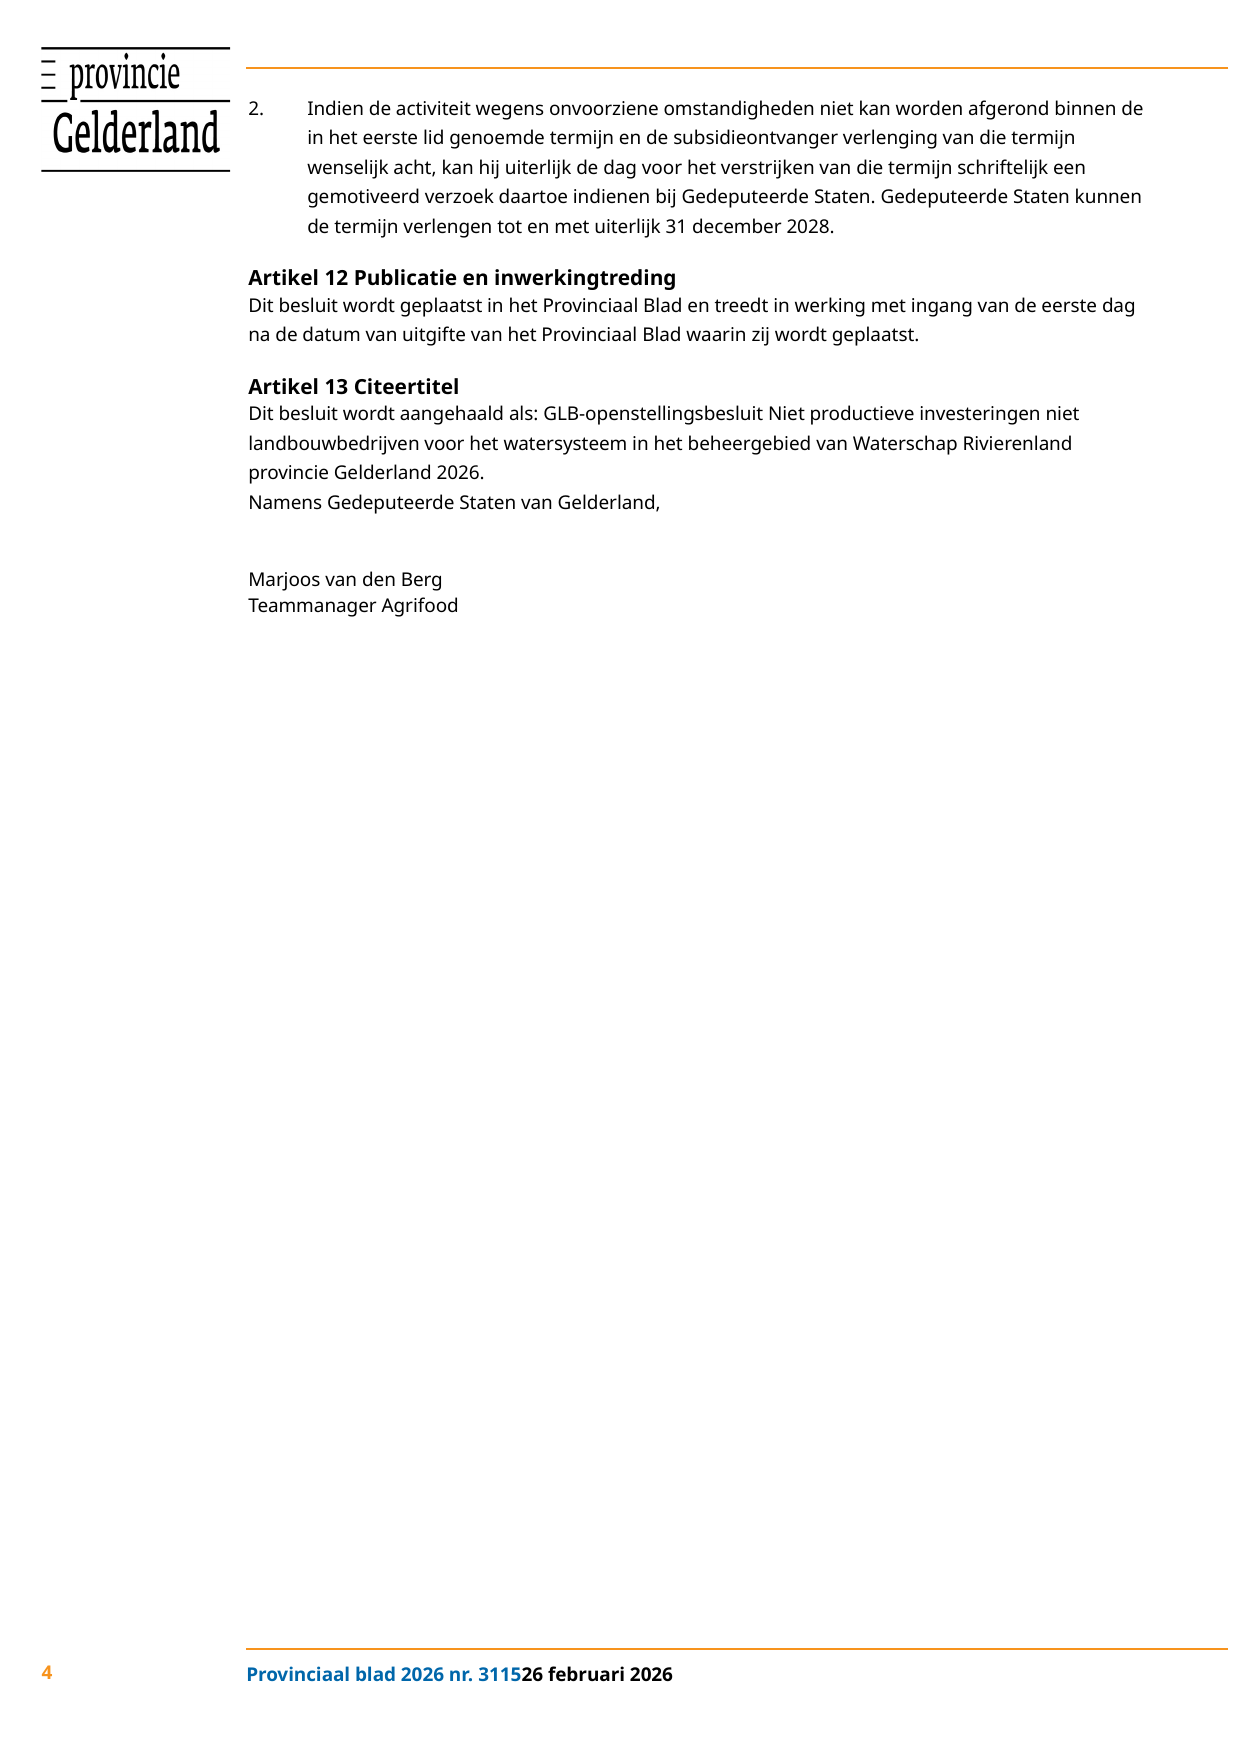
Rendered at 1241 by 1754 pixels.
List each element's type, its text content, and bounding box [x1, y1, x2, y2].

text Dit besluit wordt aangehaald als: GLB-openstellingsbesluit Niet productieve investeringen niet landbouwbedrijven voor het watersysteem in het beheergebied van Waterschap Rivierenland provincie Gelderland 2026. [248, 400, 1152, 485]
picture [41, 47, 231, 172]
text Namens Gedeputeerde Staten van Gelderland, [248, 489, 1152, 515]
text Artikel 13 Citeertitel [248, 372, 1152, 400]
text Teammanager Agrifood [248, 592, 1152, 618]
text Dit besluit wordt geplaatst in het Provinciaal Blad en treedt in werking met ingang van de eerste dag na de datum van uitgifte van het Provinciaal Blad waarin zij wordt geplaatst. [248, 292, 1152, 347]
list Indien de activiteit wegens onvoorziene omstandigheden niet kan worden afgerond binnen de in het eerste lid genoemde termijn en de subsidieontvanger verlenging van die termijn wenselijk acht, kan hij uiterlijk de dag voor het verstrijken van die termijn schriftelijk een gemotiveerd verzoek daartoe indienen bij Gedeputeerde Staten. Gedeputeerde Staten kunnen de termijn verlengen tot en met uiterlijk 31 december 2028. [248, 95, 1152, 239]
text Artikel 12 Publicatie en inwerkingtreding [248, 263, 1152, 292]
text Marjoos van den Berg [248, 566, 1152, 592]
